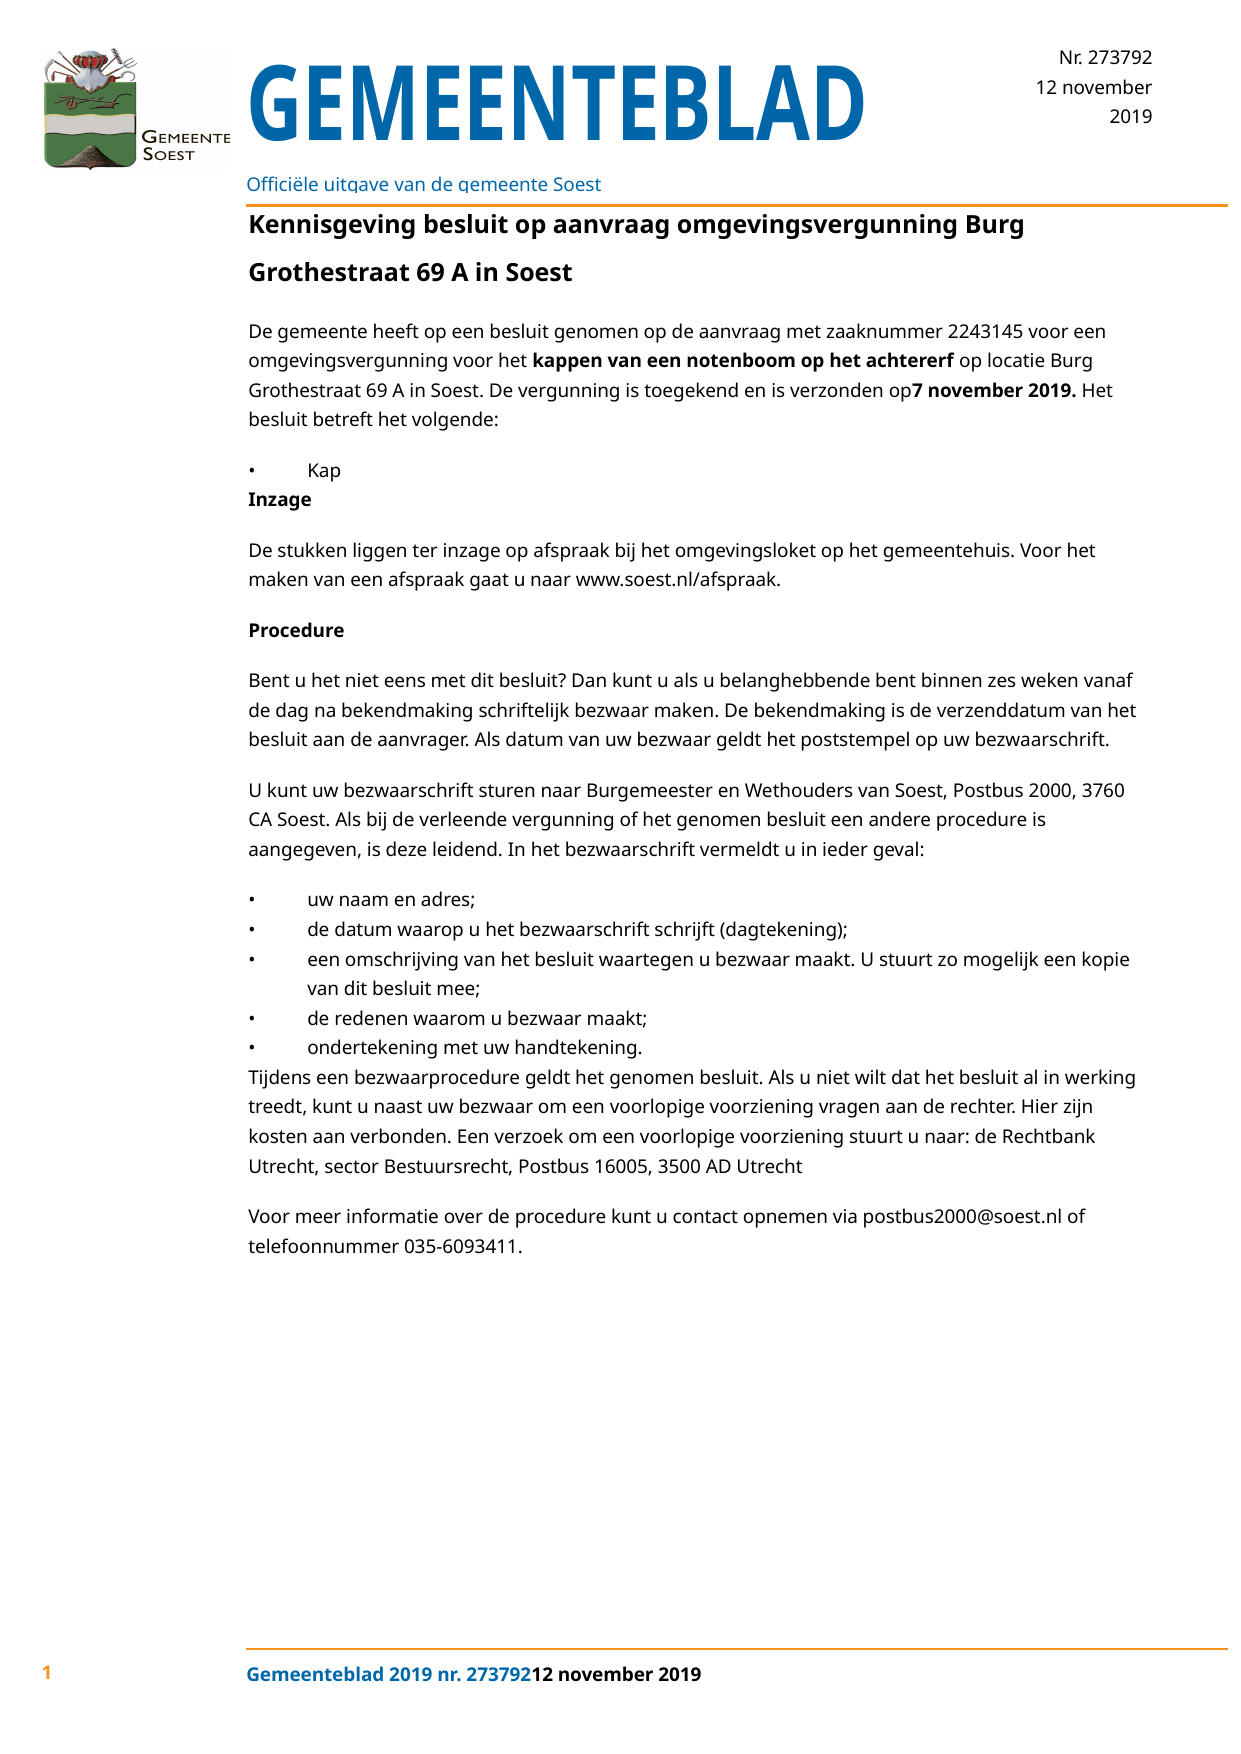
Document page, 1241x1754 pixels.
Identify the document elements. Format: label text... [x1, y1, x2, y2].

text Inzage [248, 487, 1152, 512]
list een omschrijving van het besluit waartegen u bezwaar maakt. U stuurt zo mogelijk een kopie van dit besluit mee; [248, 946, 1152, 1001]
text Tijdens een bezwaarprocedure geldt het genomen besluit. Als u niet wilt dat het besluit al in werking treedt, kunt u naast uw bezwaar om een voorlopige voorziening vragen aan de rechter. Hier zijn kosten aan verbonden. Een verzoek om een voorlopige voorziening stuurt u naar: de Rechtbank Utrecht, sector Bestuursrecht, Postbus 16005, 3500 AD Utrecht [248, 1064, 1152, 1179]
list de redenen waarom u bezwaar maakt; [248, 1005, 1152, 1031]
text Voor meer informatie over de procedure kunt u contact opnemen via postbus2000@soest.nl of telefoonnummer 035-6093411. [248, 1203, 1152, 1259]
text Procedure [248, 617, 1152, 643]
text U kunt uw bezwaarschrift sturen naar Burgemeester en Wethouders van Soest, Postbus 2000, 3760 CA Soest. Als bij de verleende vergunning of het genomen besluit een andere procedure is aangegeven, is deze leidend. In het bezwaarschrift vermeldt u in ieder geval: [248, 777, 1152, 862]
list ondertekening met uw handtekening. [248, 1034, 1152, 1060]
text Bent u het niet eens met dit besluit? Dan kunt u als u belanghebbende bent binnen zes weken vanaf de dag na bekendmaking schriftelijk bezwaar maken. De bekendmaking is de verzenddatum van het besluit aan de aanvrager. Als datum van uw bezwaar geldt het poststempel op uw bezwaarschrift. [248, 667, 1152, 752]
text De stukken liggen ter inzage op afspraak bij het omgevingsloket op het gemeentehuis. Voor het maken van een afspraak gaat u naar www.soest.nl/afspraak. [248, 537, 1152, 592]
text De gemeente heeft op een besluit genomen op de aanvraag met zaaknummer 2243145 voor een omgevingsvergunning voor het kappen van een notenboom op het achtererf op locatie Burg Grothestraat 69 A in Soest. De vergunning is toegekend en is verzonden op7 november 2019. Het besluit betreft het volgende: [248, 318, 1152, 432]
picture [41, 47, 231, 172]
list Kap [248, 457, 1152, 483]
list uw naam en adres; [248, 887, 1152, 912]
list de datum waarop u het bezwaarschrift schrijft (dagtekening); [248, 916, 1152, 942]
text Kennisgeving besluit op aanvraag omgevingsvergunning Burg Grothestraat 69 A in Soest [248, 207, 1152, 288]
